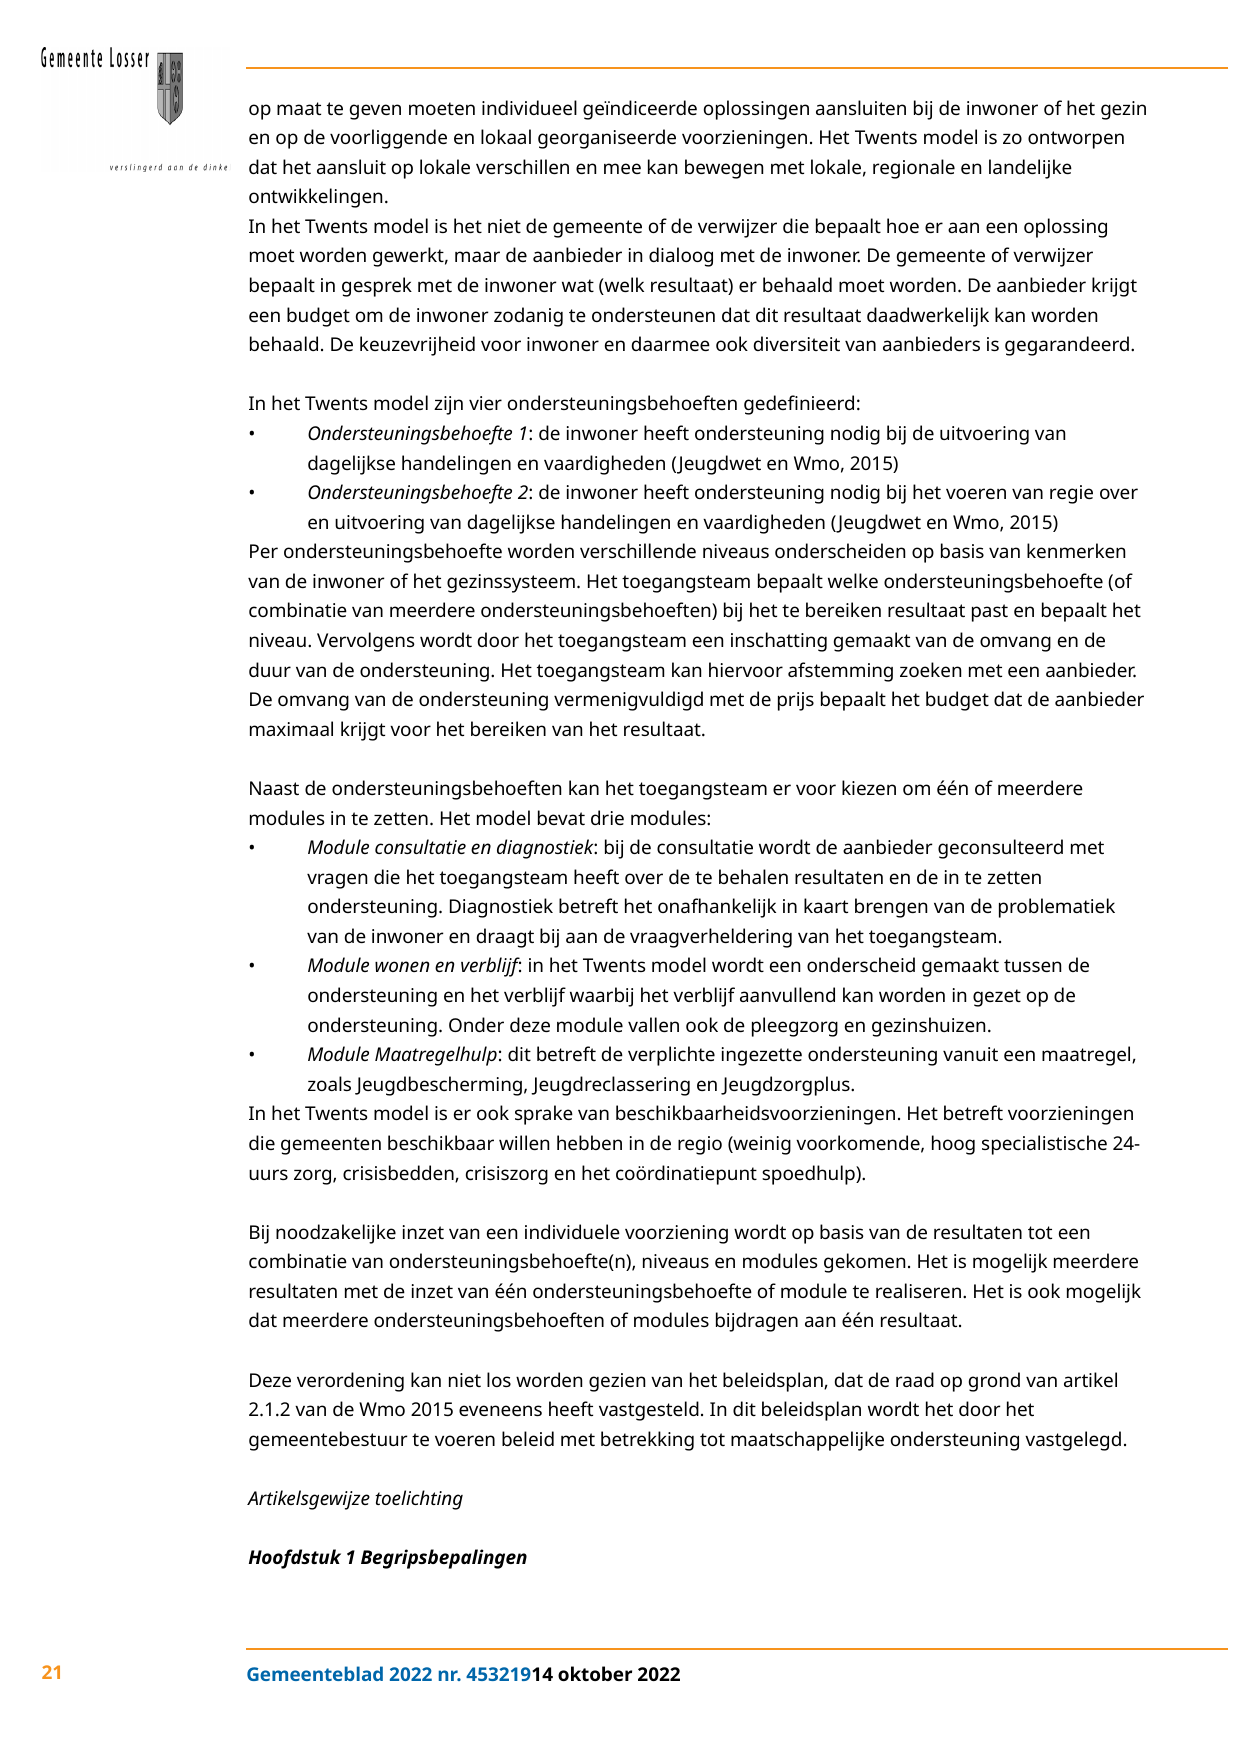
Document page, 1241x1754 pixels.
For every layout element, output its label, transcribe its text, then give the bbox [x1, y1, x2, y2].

text In het Twents model zijn vier ondersteuningsbehoeften gedefinieerd: [248, 391, 1152, 416]
text Naast de ondersteuningsbehoeften kan het toegangsteam er voor kiezen om één of meerdere modules in te zetten. Het model bevat drie modules: [248, 775, 1152, 831]
list Module Maatregelhulp: dit betreft de verplichte ingezette ondersteuning vanuit een maatregel, zoals Jeugdbescherming, Jeugdreclassering en Jeugdzorgplus. [248, 1041, 1152, 1097]
text op maat te geven moeten individueel geïndiceerde oplossingen aansluiten bij de inwoner of het gezin en op de voorliggende en lokaal georganiseerde voorzieningen. Het Twents model is zo ontworpen dat het aansluit op lokale verschillen en mee kan bewegen met lokale, regionale en landelijke ontwikkelingen. [248, 95, 1152, 209]
list Module wonen en verblijf: in het Twents model wordt een onderscheid gemaakt tussen de ondersteuning en het verblijf waarbij het verblijf aanvullend kan worden in gezet op de ondersteuning. Onder deze module vallen ook de pleegzorg en gezinshuizen. [248, 953, 1152, 1038]
text In het Twents model is er ook sprake van beschikbaarheidsvoorzieningen. Het betreft voorzieningen die gemeenten beschikbaar willen hebben in de regio (weinig voorkomende, hoog specialistische 24-uurs zorg, crisisbedden, crisiszorg en het coördinatiepunt spoedhulp). [248, 1101, 1152, 1186]
list Module consultatie en diagnostiek: bij de consultatie wordt de aanbieder geconsulteerd met vragen die het toegangsteam heeft over de te behalen resultaten en de in te zetten ondersteuning. Diagnostiek betreft het onafhankelijk in kaart brengen van de problematiek van de inwoner en draagt bij aan de vraagverheldering van het toegangsteam. [248, 834, 1152, 949]
text In het Twents model is het niet de gemeente of de verwijzer die bepaalt hoe er aan een oplossing moet worden gewerkt, maar de aanbieder in dialoog met de inwoner. De gemeente of verwijzer bepaalt in gesprek met de inwoner wat (welk resultaat) er behaald moet worden. De aanbieder krijgt een budget om de inwoner zodanig te ondersteunen dat dit resultaat daadwerkelijk kan worden behaald. De keuzevrijheid voor inwoner en daarmee ook diversiteit van aanbieders is gegarandeerd. [248, 213, 1152, 357]
text Deze verordening kan niet los worden gezien van het beleidsplan, dat de raad op grond van artikel 2.1.2 van de Wmo 2015 eveneens heeft vastgesteld. In dit beleidsplan wordt het door het gemeentebestuur te voeren beleid met betrekking tot maatschappelijke ondersteuning vastgelegd. [248, 1367, 1152, 1452]
text Hoofdstuk 1 Begripsbepalingen [248, 1544, 1152, 1570]
list Ondersteuningsbehoefte 1: de inwoner heeft ondersteuning nodig bij de uitvoering van dagelijkse handelingen en vaardigheden (Jeugdwet en Wmo, 2015) [248, 420, 1152, 476]
text Per ondersteuningsbehoefte worden verschillende niveaus onderscheiden op basis van kenmerken van de inwoner of het gezinssysteem. Het toegangsteam bepaalt welke ondersteuningsbehoefte (of combinatie van meerdere ondersteuningsbehoeften) bij het te bereiken resultaat past en bepaalt het niveau. Vervolgens wordt door het toegangsteam een inschatting gemaakt van de omvang en de duur van de ondersteuning. Het toegangsteam kan hiervoor afstemming zoeken met een aanbieder. De omvang van de ondersteuning vermenigvuldigd met de prijs bepaalt het budget dat de aanbieder maximaal krijgt voor het bereiken van het resultaat. [248, 538, 1152, 742]
text Artikelsgewijze toelichting [248, 1485, 1152, 1511]
text Bij noodzakelijke inzet van een individuele voorziening wordt op basis van de resultaten tot een combinatie van ondersteuningsbehoefte(n), niveaus en modules gekomen. Het is mogelijk meerdere resultaten met de inzet van één ondersteuningsbehoefte of module te realiseren. Het is ook mogelijk dat meerdere ondersteuningsbehoeften of modules bijdragen aan één resultaat. [248, 1219, 1152, 1333]
list Ondersteuningsbehoefte 2: de inwoner heeft ondersteuning nodig bij het voeren van regie over en uitvoering van dagelijkse handelingen en vaardigheden (Jeugdwet en Wmo, 2015) [248, 479, 1152, 535]
picture [41, 47, 231, 172]
